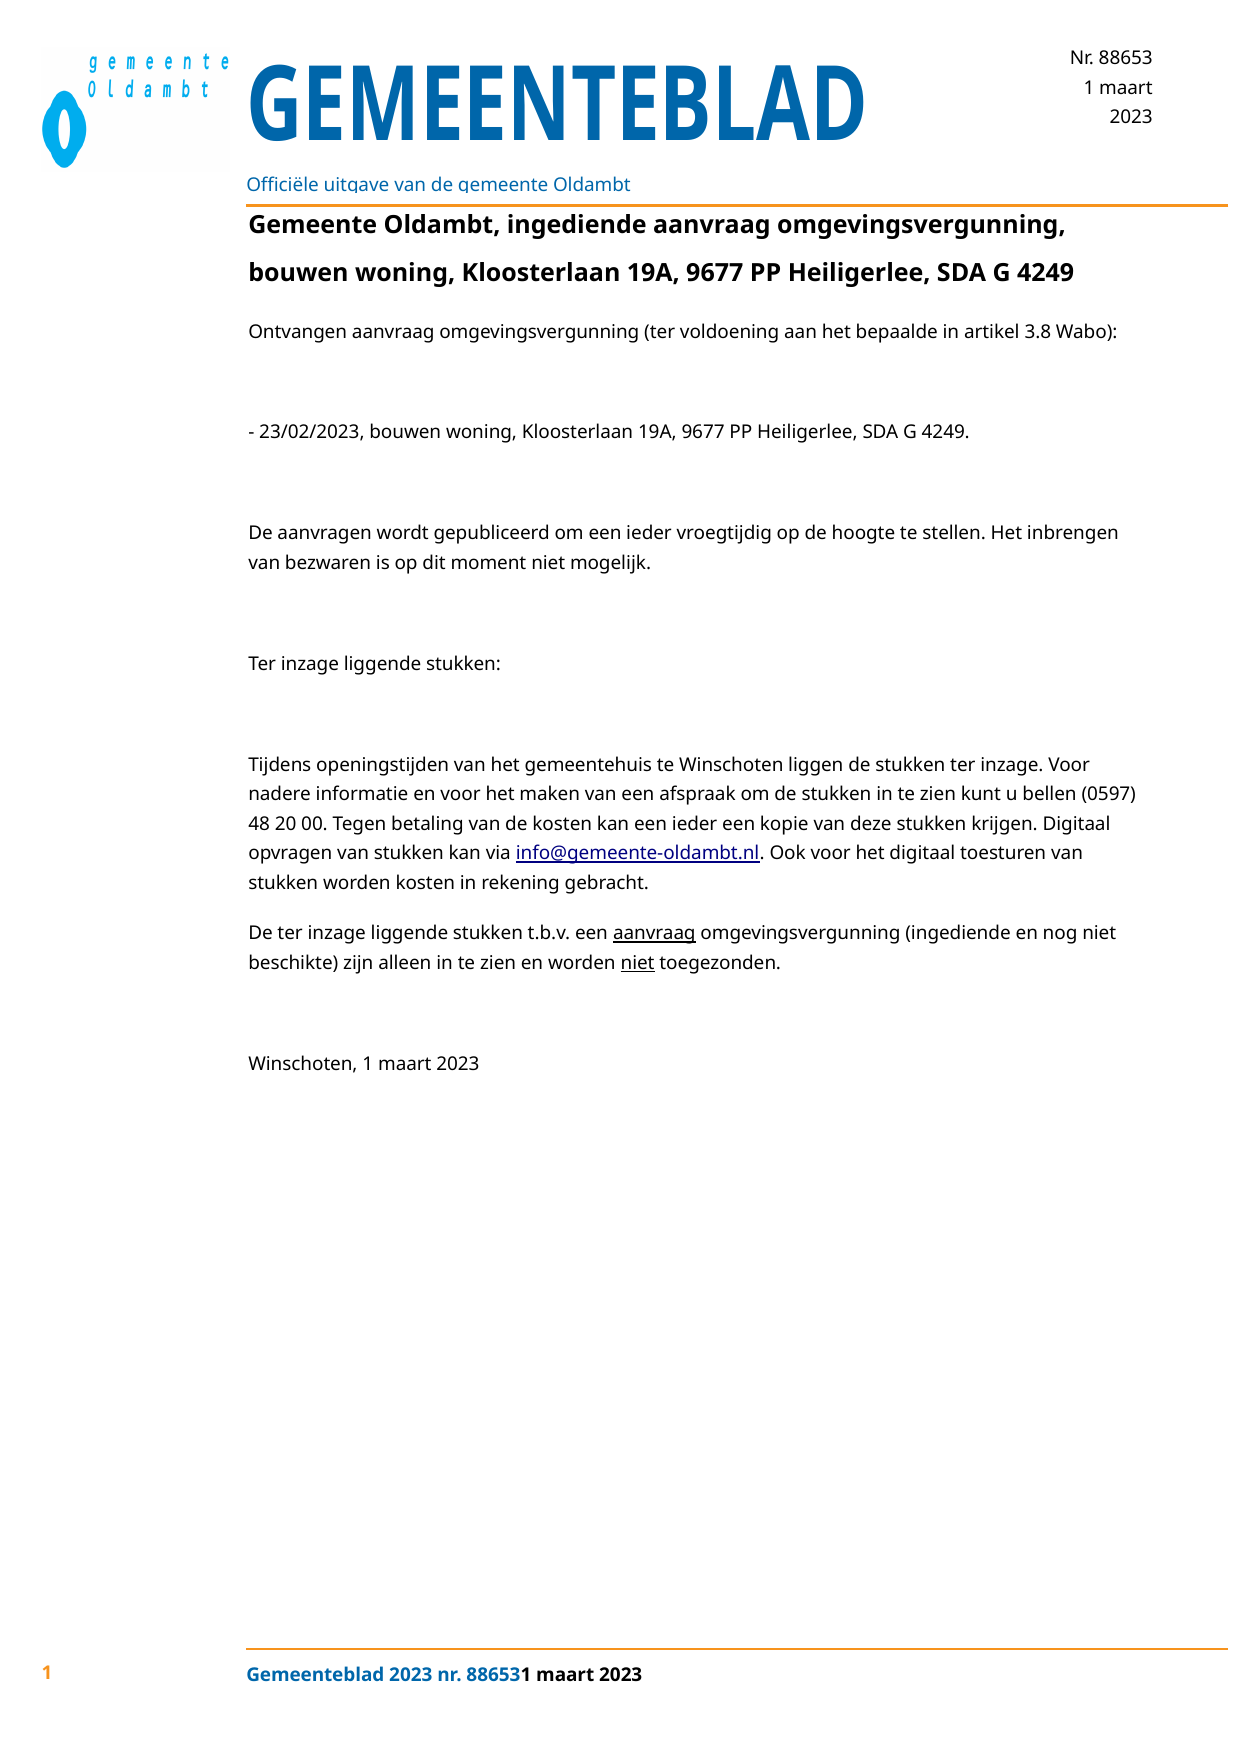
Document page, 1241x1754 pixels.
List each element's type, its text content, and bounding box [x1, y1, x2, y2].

text Tijdens openingstijden van het gemeentehuis te Winschoten liggen de stukken ter inzage. Voor nadere informatie en voor het maken van een afspraak om de stukken in te zien kunt u bellen (0597) 48 20 00. Tegen betaling van de kosten kan een ieder een kopie van deze stukken krijgen. Digitaal opvragen van stukken kan via info@gemeente-oldambt.nl. Ook voor het digitaal toesturen van stukken worden kosten in rekening gebracht. [248, 751, 1152, 895]
text Ter inzage liggende stukken: [248, 650, 1152, 676]
text De ter inzage liggende stukken t.b.v. een aanvraag omgevingsvergunning (ingediende en nog niet beschikte) zijn alleen in te zien en worden niet toegezonden. [248, 919, 1152, 975]
text Gemeente Oldambt, ingediende aanvraag omgevingsvergunning, bouwen woning, Kloosterlaan 19A, 9677 PP Heiligerlee, SDA G 4249 [248, 207, 1152, 288]
text - 23/02/2023, bouwen woning, Kloosterlaan 19A, 9677 PP Heiligerlee, SDA G 4249. [248, 419, 1152, 444]
text De aanvragen wordt gepubliceerd om een ieder vroegtijdig op de hoogte te stellen. Het inbrengen van bezwaren is op dit moment niet mogelijk. [248, 519, 1152, 575]
picture [41, 47, 231, 172]
text Winschoten, 1 maart 2023 [248, 1050, 1152, 1076]
text Ontvangen aanvraag omgevingsvergunning (ter voldoening aan het bepaalde in artikel 3.8 Wabo): [248, 318, 1152, 344]
